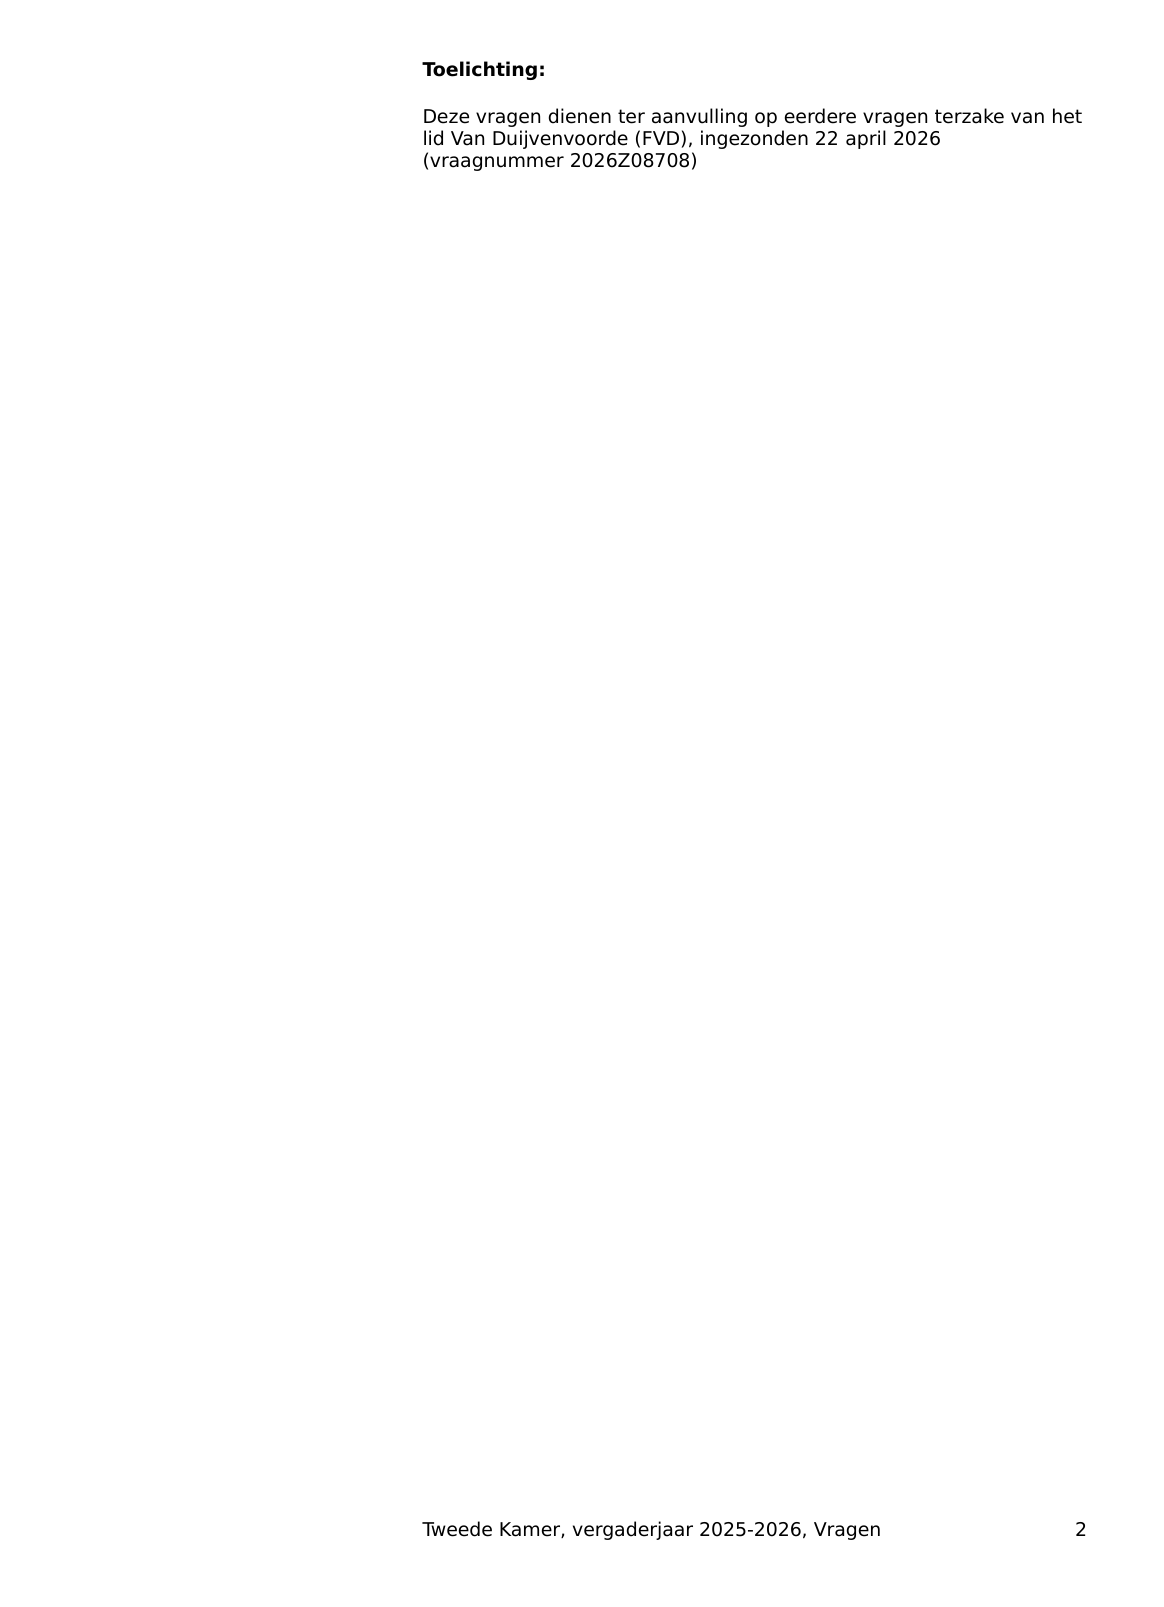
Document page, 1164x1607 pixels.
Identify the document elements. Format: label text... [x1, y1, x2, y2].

subtitle Toelichting: [422, 59, 1087, 81]
text Deze vragen dienen ter aanvulling op eerdere vragen terzake van het lid Van Duijvenvoorde (FVD), ingezonden 22 april 2026 (vraagnummer 2026Z08708) [422, 106, 1087, 172]
